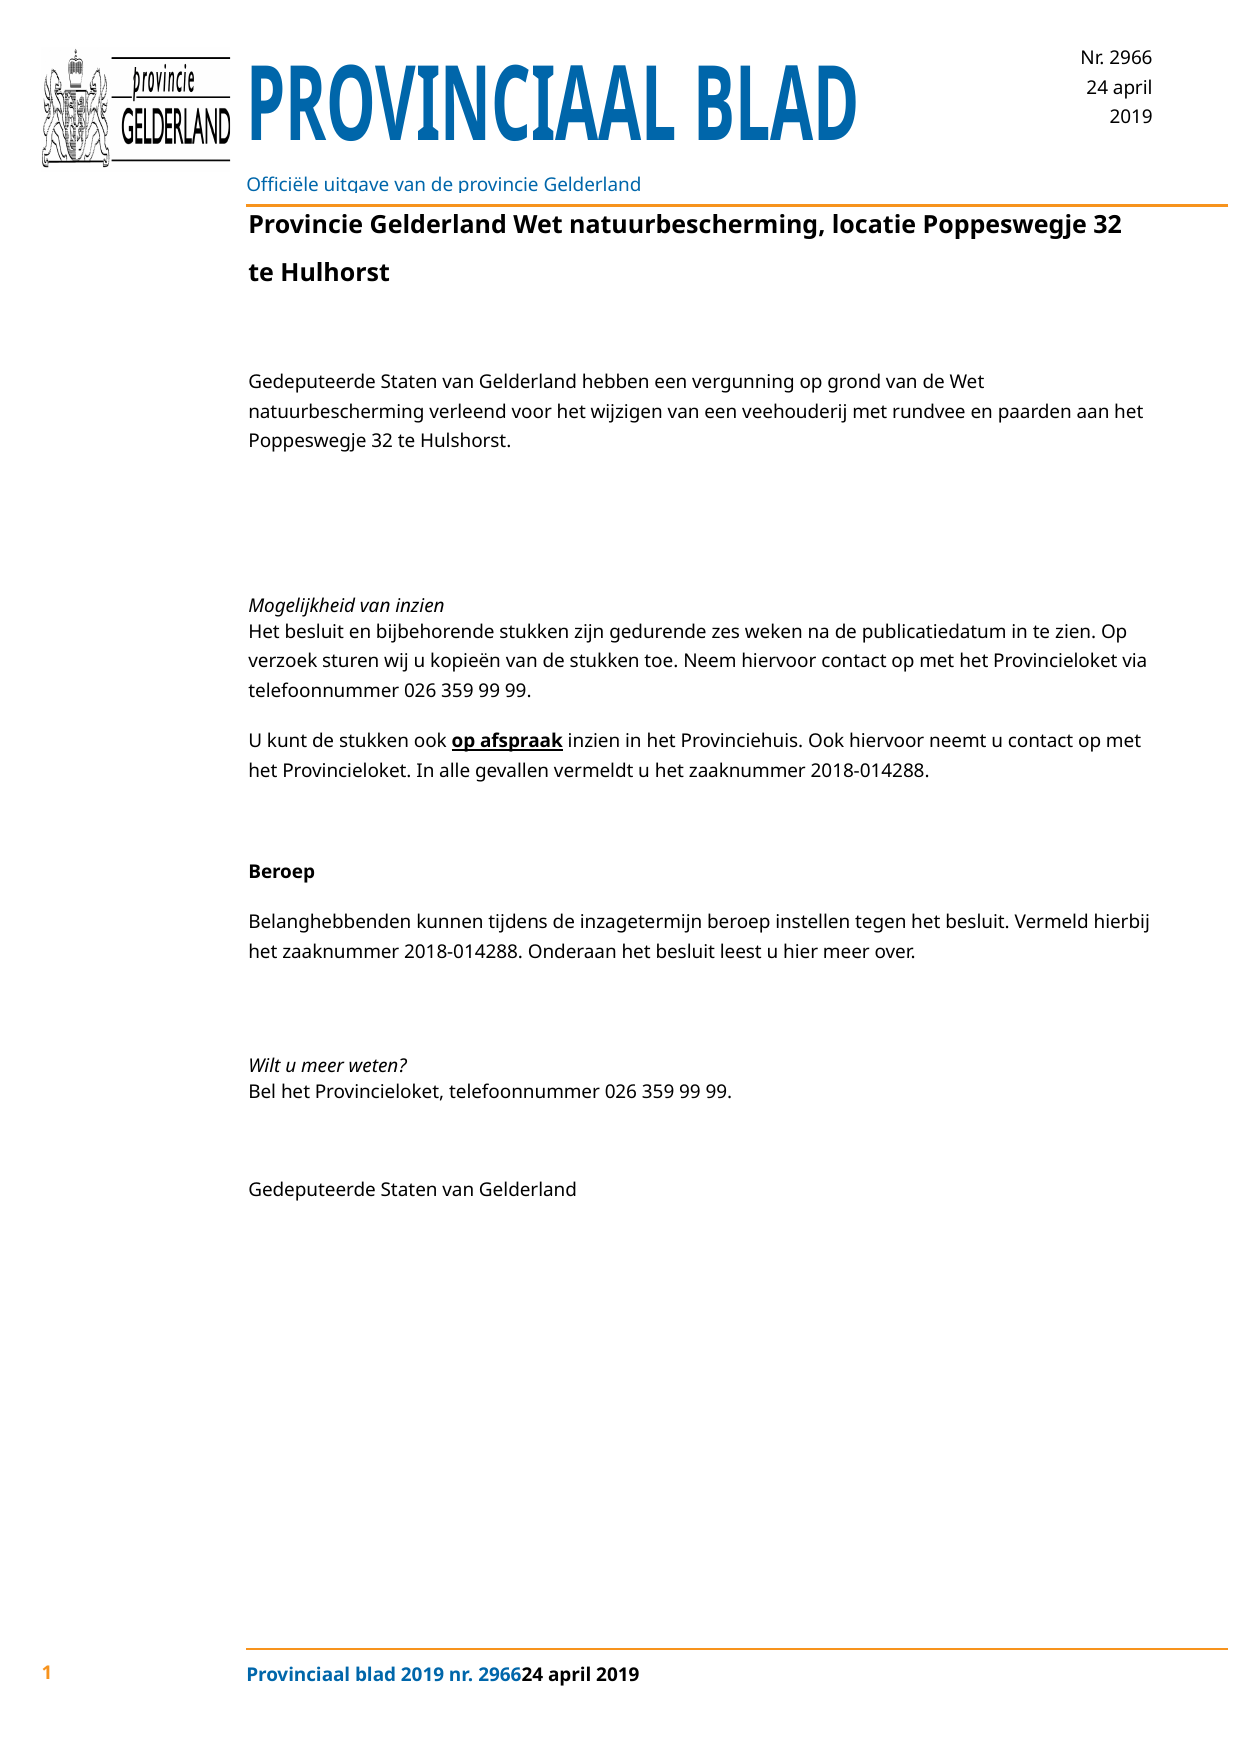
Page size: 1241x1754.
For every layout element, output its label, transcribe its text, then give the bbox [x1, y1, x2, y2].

text Belanghebbenden kunnen tijdens de inzagetermijn beroep instellen tegen het besluit. Vermeld hierbij het zaaknummer 2018-014288. Onderaan het besluit leest u hier meer over. [248, 908, 1152, 964]
text Het besluit en bijbehorende stukken zijn gedurende zes weken na de publicatiedatum in te zien. Op verzoek sturen wij u kopieën van de stukken toe. Neem hiervoor contact op met het Provincieloket via telefoonnummer 026 359 99 99. [248, 618, 1152, 703]
text Gedeputeerde Staten van Gelderland hebben een vergunning op grond van de Wet natuurbescherming verleend voor het wijzigen van een veehouderij met rundvee en paarden aan het Poppeswegje 32 te Hulshorst. [248, 368, 1152, 453]
text Gedeputeerde Staten van Gelderland [248, 1176, 1152, 1202]
text Beroep [248, 858, 1152, 884]
picture [41, 47, 231, 172]
text Bel het Provincieloket, telefoonnummer 026 359 99 99. [248, 1078, 1152, 1104]
text Mogelijkheid van inzien [248, 592, 1152, 618]
text Provincie Gelderland Wet natuurbescherming, locatie Poppeswegje 32 te Hulhorst [248, 207, 1152, 288]
text Wilt u meer weten? [248, 1052, 1152, 1078]
text U kunt de stukken ook op afspraak inzien in het Provinciehuis. Ook hiervoor neemt u contact op met het Provincieloket. In alle gevallen vermeldt u het zaaknummer 2018-014288. [248, 728, 1152, 783]
